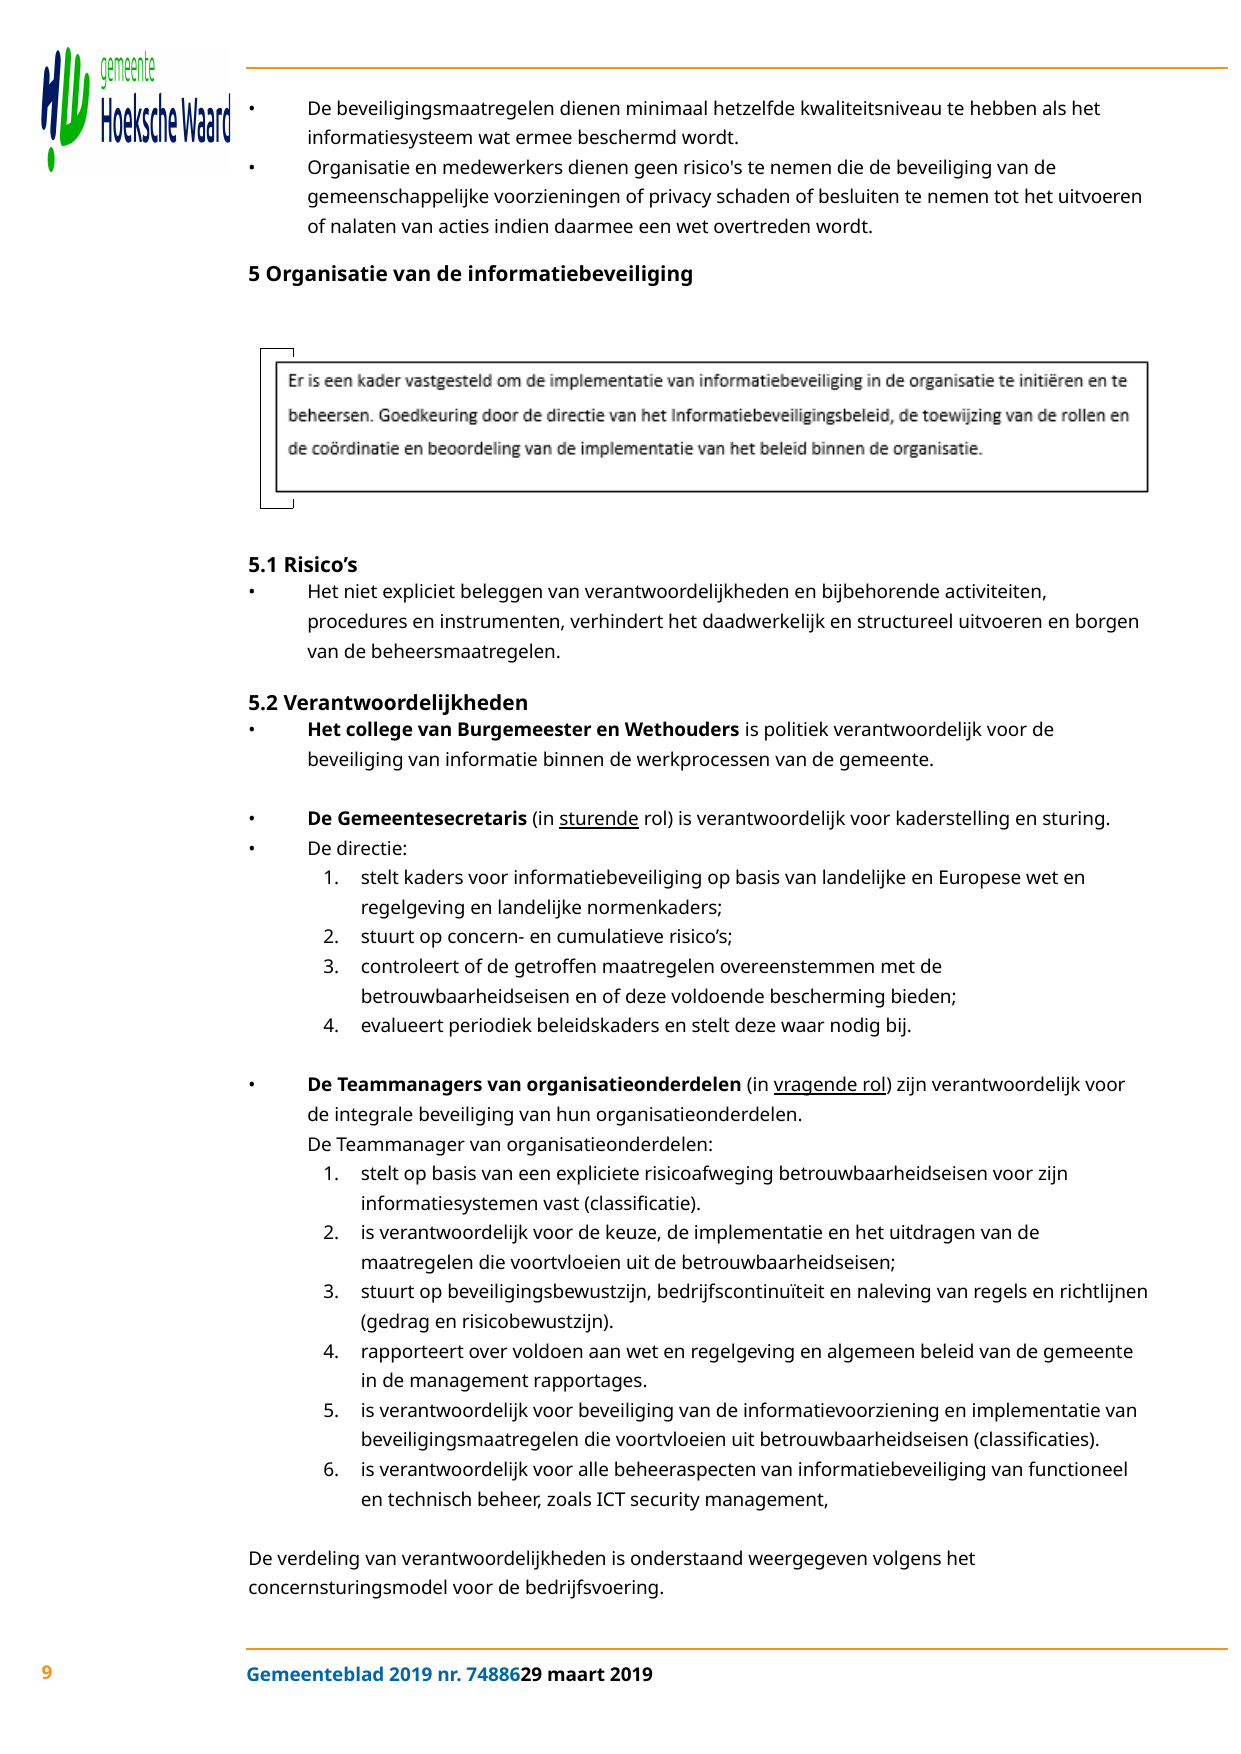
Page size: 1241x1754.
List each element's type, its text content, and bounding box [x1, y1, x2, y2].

list De Gemeentesecretaris (in sturende rol) is verantwoordelijk voor kaderstelling en sturing. [248, 805, 1152, 831]
picture [41, 47, 231, 172]
text De verdeling van verantwoordelijkheden is onderstaand weergegeven volgens het concernsturingsmodel voor de bedrijfsvoering. [248, 1545, 1152, 1600]
text 5 Organisatie van de informatiebeveiliging [248, 259, 1152, 287]
list De directie: [248, 835, 1152, 861]
picture [268, 357, 1155, 499]
list stelt kaders voor informatiebeveiliging op basis van landelijke en Europese wet en regelgeving en landelijke normenkaders; [323, 864, 1152, 920]
list is verantwoordelijk voor de keuze, de implementatie en het uitdragen van de maatregelen die voortvloeien uit de betrouwbaarheidseisen; [323, 1219, 1152, 1275]
list stelt op basis van een expliciete risicoafweging betrouwbaarheidseisen voor zijn informatiesystemen vast (classificatie). [323, 1160, 1152, 1216]
text 5.2 Verantwoordelijkheden [248, 688, 1152, 717]
list Het college van Burgemeester en Wethouders is politiek verantwoordelijk voor de beveiliging van informatie binnen de werkprocessen van de gemeente. [248, 717, 1152, 772]
list De Teammanagers van organisatieonderdelen (in vragende rol) zijn verantwoordelijk voor de integrale beveiliging van hun organisatieonderdelen. [248, 1072, 1152, 1127]
list De beveiligingsmaatregelen dienen minimaal hetzelfde kwaliteitsniveau te hebben als het informatiesysteem wat ermee beschermd wordt. [248, 95, 1152, 150]
list Het niet expliciet beleggen van verantwoordelijkheden en bijbehorende activiteiten, procedures en instrumenten, verhindert het daadwerkelijk en structureel uitvoeren en borgen van de beheersmaatregelen. [248, 579, 1152, 663]
list De Teammanager van organisatieonderdelen: [248, 1131, 1152, 1157]
list is verantwoordelijk voor beveiliging van de informatievoorziening en implementatie van beveiligingsmaatregelen die voortvloeien uit betrouwbaarheidseisen (classificaties). [323, 1397, 1152, 1452]
list stuurt op beveiligingsbewustzijn, bedrijfscontinuïteit en naleving van regels en richtlijnen (gedrag en risicobewustzijn). [323, 1279, 1152, 1334]
list Organisatie en medewerkers dienen geen risico's te nemen die de beveiliging van de gemeenschappelijke voorzieningen of privacy schaden of besluiten te nemen tot het uitvoeren of nalaten van acties indien daarmee een wet overtreden wordt. [248, 154, 1152, 239]
list stuurt op concern- en cumulatieve risico’s; [323, 924, 1152, 949]
text 5.1 Risico’s [248, 550, 1152, 579]
list rapporteert over voldoen aan wet en regelgeving en algemeen beleid van de gemeente in de management rapportages. [323, 1338, 1152, 1393]
list controleert of de getroffen maatregelen overeenstemmen met de betrouwbaarheidseisen en of deze voldoende bescherming bieden; [323, 953, 1152, 1009]
list is verantwoordelijk voor alle beheeraspecten van informatiebeveiliging van functioneel en technisch beheer, zoals ICT security management, [323, 1456, 1152, 1512]
list evalueert periodiek beleidskaders en stelt deze waar nodig bij. [323, 1012, 1152, 1038]
